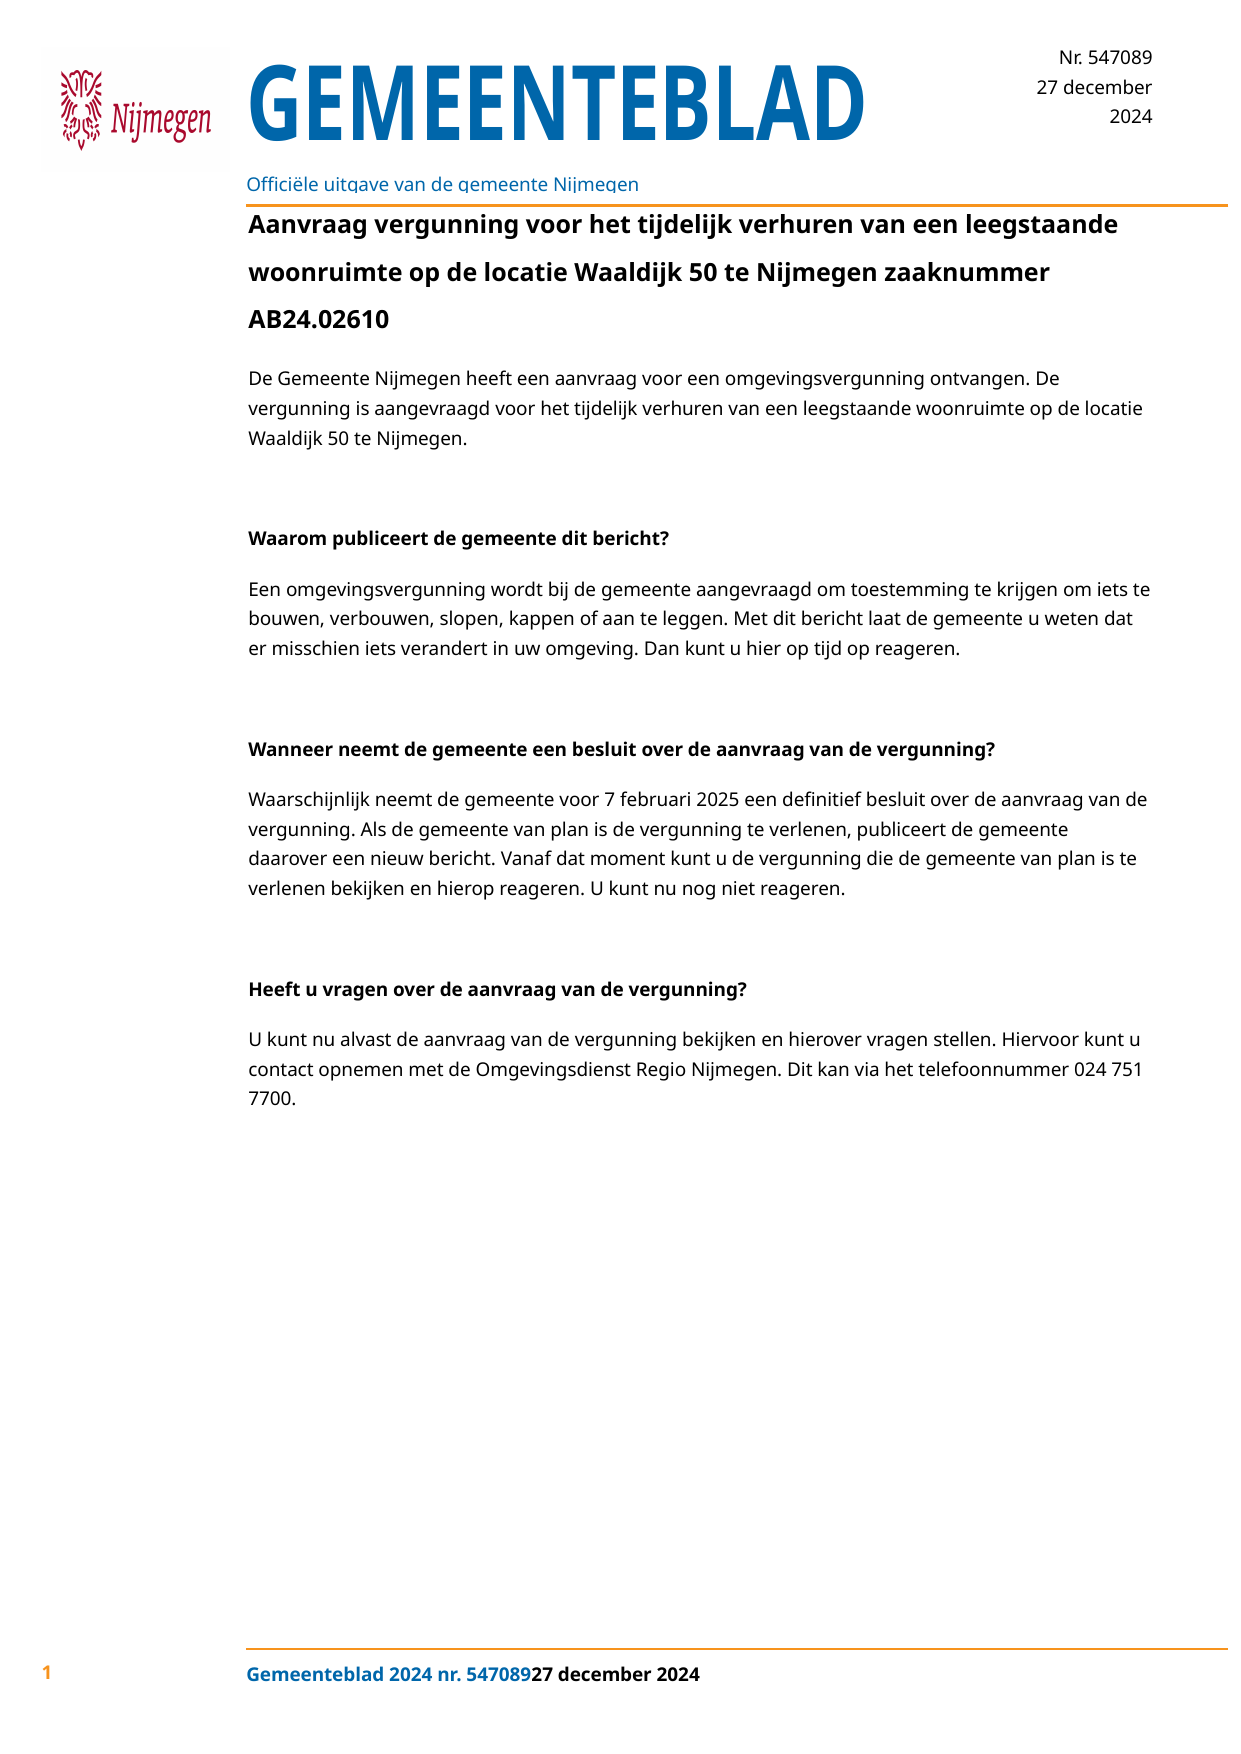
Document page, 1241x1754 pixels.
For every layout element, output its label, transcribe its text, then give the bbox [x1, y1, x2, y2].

text Wanneer neemt de gemeente een besluit over de aanvraag van de vergunning? [248, 736, 1152, 762]
text Aanvraag vergunning voor het tijdelijk verhuren van een leegstaande woonruimte op de locatie Waaldijk 50 te Nijmegen zaaknummer AB24.02610 [248, 207, 1152, 336]
text Een omgevingsvergunning wordt bij de gemeente aangevraagd om toestemming te krijgen om iets te bouwen, verbouwen, slopen, kappen of aan te leggen. Met dit bericht laat de gemeente u weten dat er misschien iets verandert in uw omgeving. Dan kunt u hier op tijd op reageren. [248, 576, 1152, 661]
picture [41, 47, 231, 172]
text De Gemeente Nijmegen heeft een aanvraag voor een omgevingsvergunning ontvangen. De vergunning is aangevraagd voor het tijdelijk verhuren van een leegstaande woonruimte op de locatie Waaldijk 50 te Nijmegen. [248, 366, 1152, 450]
text Waarom publiceert de gemeente dit bericht? [248, 526, 1152, 551]
text Waarschijnlijk neemt de gemeente voor 7 februari 2025 een definitief besluit over de aanvraag van de vergunning. Als de gemeente van plan is de vergunning te verlenen, publiceert de gemeente daarover een nieuw bericht. Vanaf dat moment kunt u de vergunning die de gemeente van plan is te verlenen bekijken en hierop reageren. U kunt nu nog niet reageren. [248, 786, 1152, 901]
text U kunt nu alvast de aanvraag van de vergunning bekijken en hierover vragen stellen. Hiervoor kunt u contact opnemen met de Omgevingsdienst Regio Nijmegen. Dit kan via het telefoonnummer 024 751 7700. [248, 1026, 1152, 1111]
text Heeft u vragen over de aanvraag van de vergunning? [248, 976, 1152, 1002]
